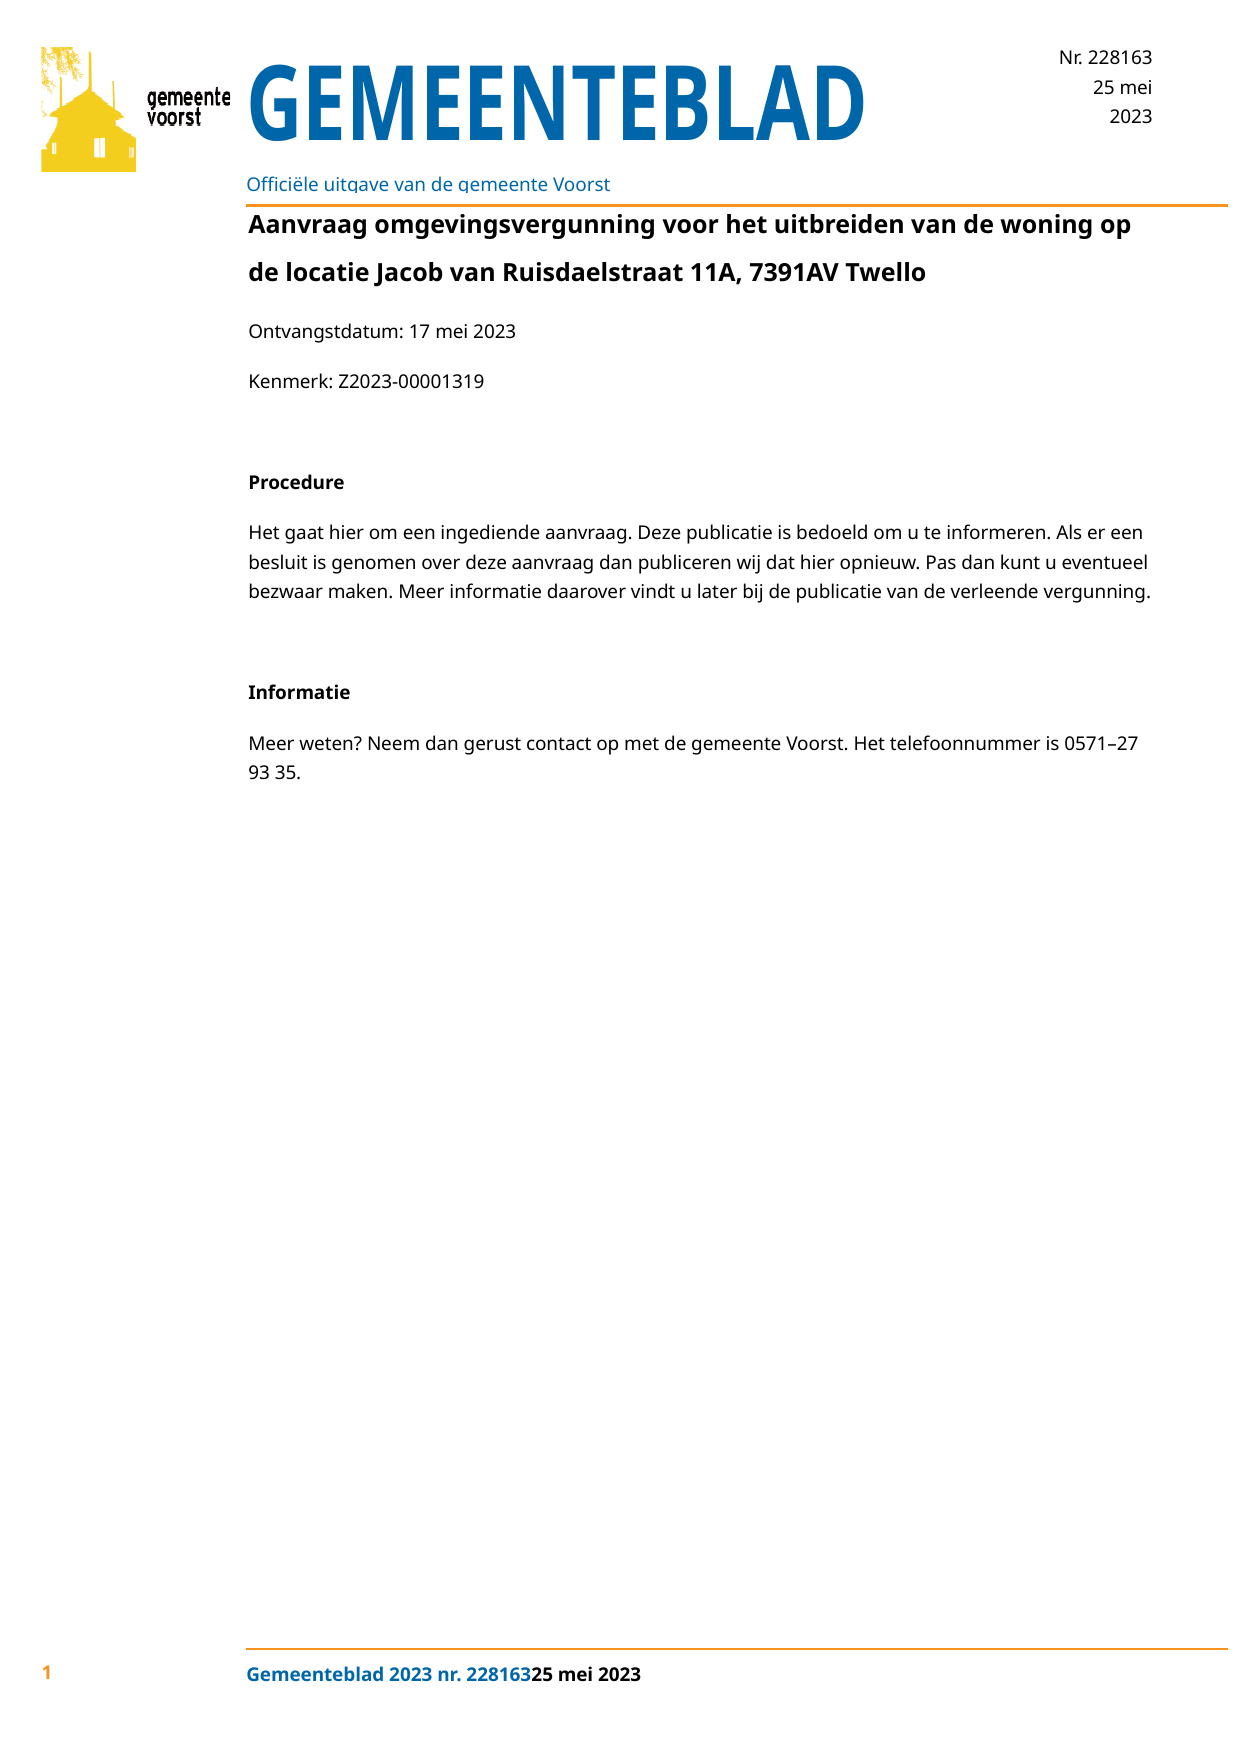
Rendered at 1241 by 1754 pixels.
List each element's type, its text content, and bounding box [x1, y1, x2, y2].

text Aanvraag omgevingsvergunning voor het uitbreiden van de woning op de locatie Jacob van Ruisdaelstraat 11A, 7391AV Twello [248, 207, 1152, 288]
text Het gaat hier om een ingediende aanvraag. Deze publicatie is bedoeld om u te informeren. Als er een besluit is genomen over deze aanvraag dan publiceren wij dat hier opnieuw. Pas dan kunt u eventueel bezwaar maken. Meer informatie daarover vindt u later bij de publicatie van de verleende vergunning. [248, 519, 1152, 604]
text Informatie [248, 679, 1152, 705]
text Meer weten? Neem dan gerust contact op met de gemeente Voorst. Het telefoonnummer is 0571–27 93 35. [248, 730, 1152, 785]
text Kenmerk: Z2023-00001319 [248, 368, 1152, 394]
text Procedure [248, 469, 1152, 495]
picture [41, 47, 231, 172]
text Ontvangstdatum: 17 mei 2023 [248, 318, 1152, 344]
